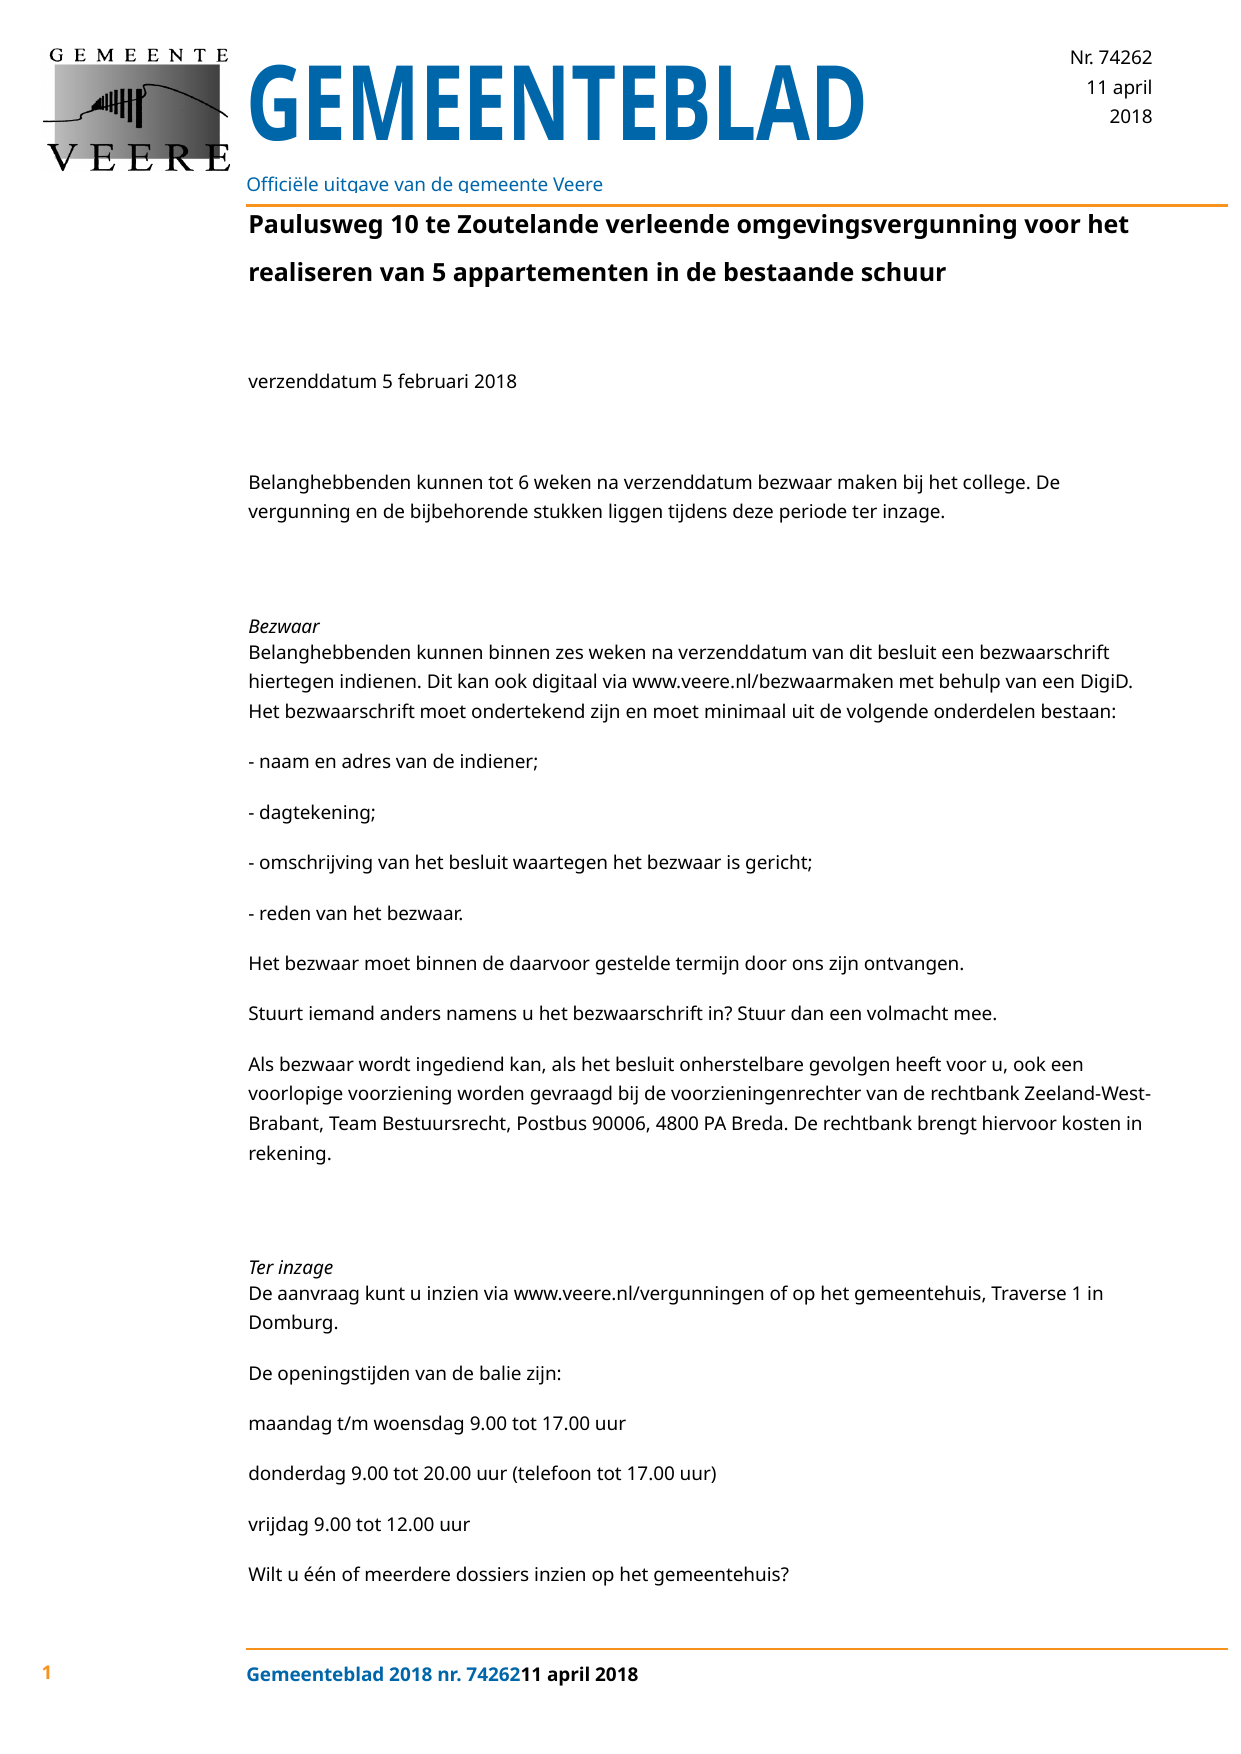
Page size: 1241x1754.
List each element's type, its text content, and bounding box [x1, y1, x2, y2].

text - naam en adres van de indiener; [248, 748, 1152, 774]
text donderdag 9.00 tot 20.00 uur (telefoon tot 17.00 uur) [248, 1461, 1152, 1486]
text Het bezwaar moet binnen de daarvoor gestelde termijn door ons zijn ontvangen. [248, 950, 1152, 976]
picture [41, 47, 231, 172]
text - omschrijving van het besluit waartegen het bezwaar is gericht; [248, 849, 1152, 875]
text Stuurt iemand anders namens u het bezwaarschrift in? Stuur dan een volmacht mee. [248, 1001, 1152, 1026]
text maandag t/m woensdag 9.00 tot 17.00 uur [248, 1410, 1152, 1436]
text verzenddatum 5 februari 2018 [248, 368, 1152, 394]
text De aanvraag kunt u inzien via www.veere.nl/vergunningen of op het gemeentehuis, Traverse 1 in Domburg. [248, 1280, 1152, 1335]
text Ter inzage [248, 1254, 1152, 1280]
text Paulusweg 10 te Zoutelande verleende omgevingsvergunning voor het realiseren van 5 appartementen in de bestaande schuur [248, 207, 1152, 288]
text Als bezwaar wordt ingediend kan, als het besluit onherstelbare gevolgen heeft voor u, ook een voorlopige voorziening worden gevraagd bij de voorzieningenrechter van de rechtbank Zeeland-West-Brabant, Team Bestuursrecht, Postbus 90006, 4800 PA Breda. De rechtbank brengt hiervoor kosten in rekening. [248, 1051, 1152, 1165]
text De openingstijden van de balie zijn: [248, 1360, 1152, 1386]
text vrijdag 9.00 tot 12.00 uur [248, 1511, 1152, 1537]
text Bezwaar [248, 613, 1152, 639]
text Belanghebbenden kunnen binnen zes weken na verzenddatum van dit besluit een bezwaarschrift hiertegen indienen. Dit kan ook digitaal via www.veere.nl/bezwaarmaken met behulp van een DigiD. Het bezwaarschrift moet ondertekend zijn en moet minimaal uit de volgende onderdelen bestaan: [248, 639, 1152, 724]
text Wilt u één of meerdere dossiers inzien op het gemeentehuis? [248, 1561, 1152, 1587]
text Belanghebbenden kunnen tot 6 weken na verzenddatum bezwaar maken bij het college. De vergunning en de bijbehorende stukken liggen tijdens deze periode ter inzage. [248, 469, 1152, 524]
text - dagtekening; [248, 799, 1152, 824]
text - reden van het bezwaar. [248, 900, 1152, 925]
